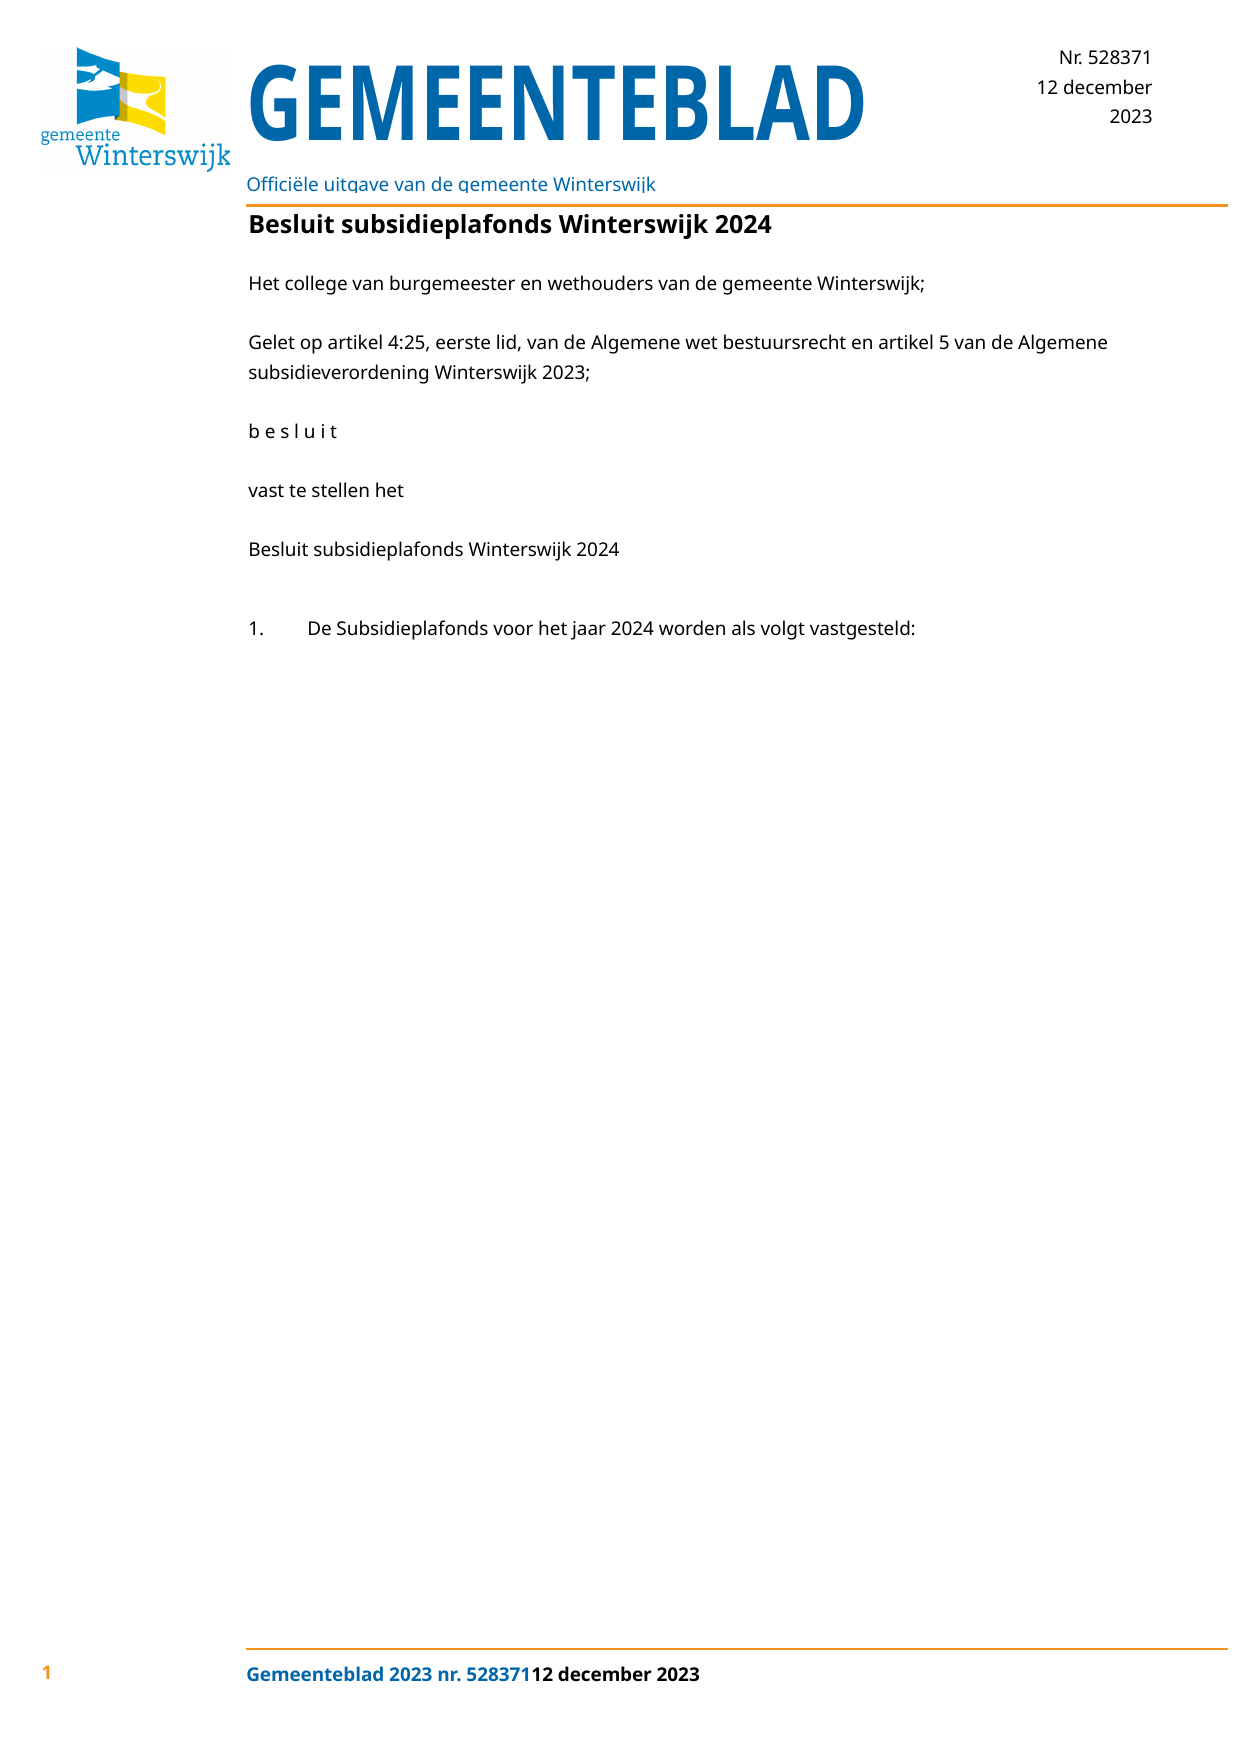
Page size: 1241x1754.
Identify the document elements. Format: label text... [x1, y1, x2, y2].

text vast te stellen het [248, 477, 1152, 503]
text Besluit subsidieplafonds Winterswijk 2024 [248, 537, 1152, 562]
text Het college van burgemeester en wethouders van de gemeente Winterswijk; [248, 270, 1152, 296]
picture [41, 47, 231, 172]
text Besluit subsidieplafonds Winterswijk 2024 [248, 207, 1152, 241]
picture [225, 153, 231, 162]
text Gelet op artikel 4:25, eerste lid, van de Algemene wet bestuursrecht en artikel 5 van de Algemene subsidieverordening Winterswijk 2023; [248, 329, 1152, 385]
list De Subsidieplafonds voor het jaar 2024 worden als volgt vastgesteld: [248, 615, 1152, 641]
text b e s l u i t [248, 418, 1152, 444]
